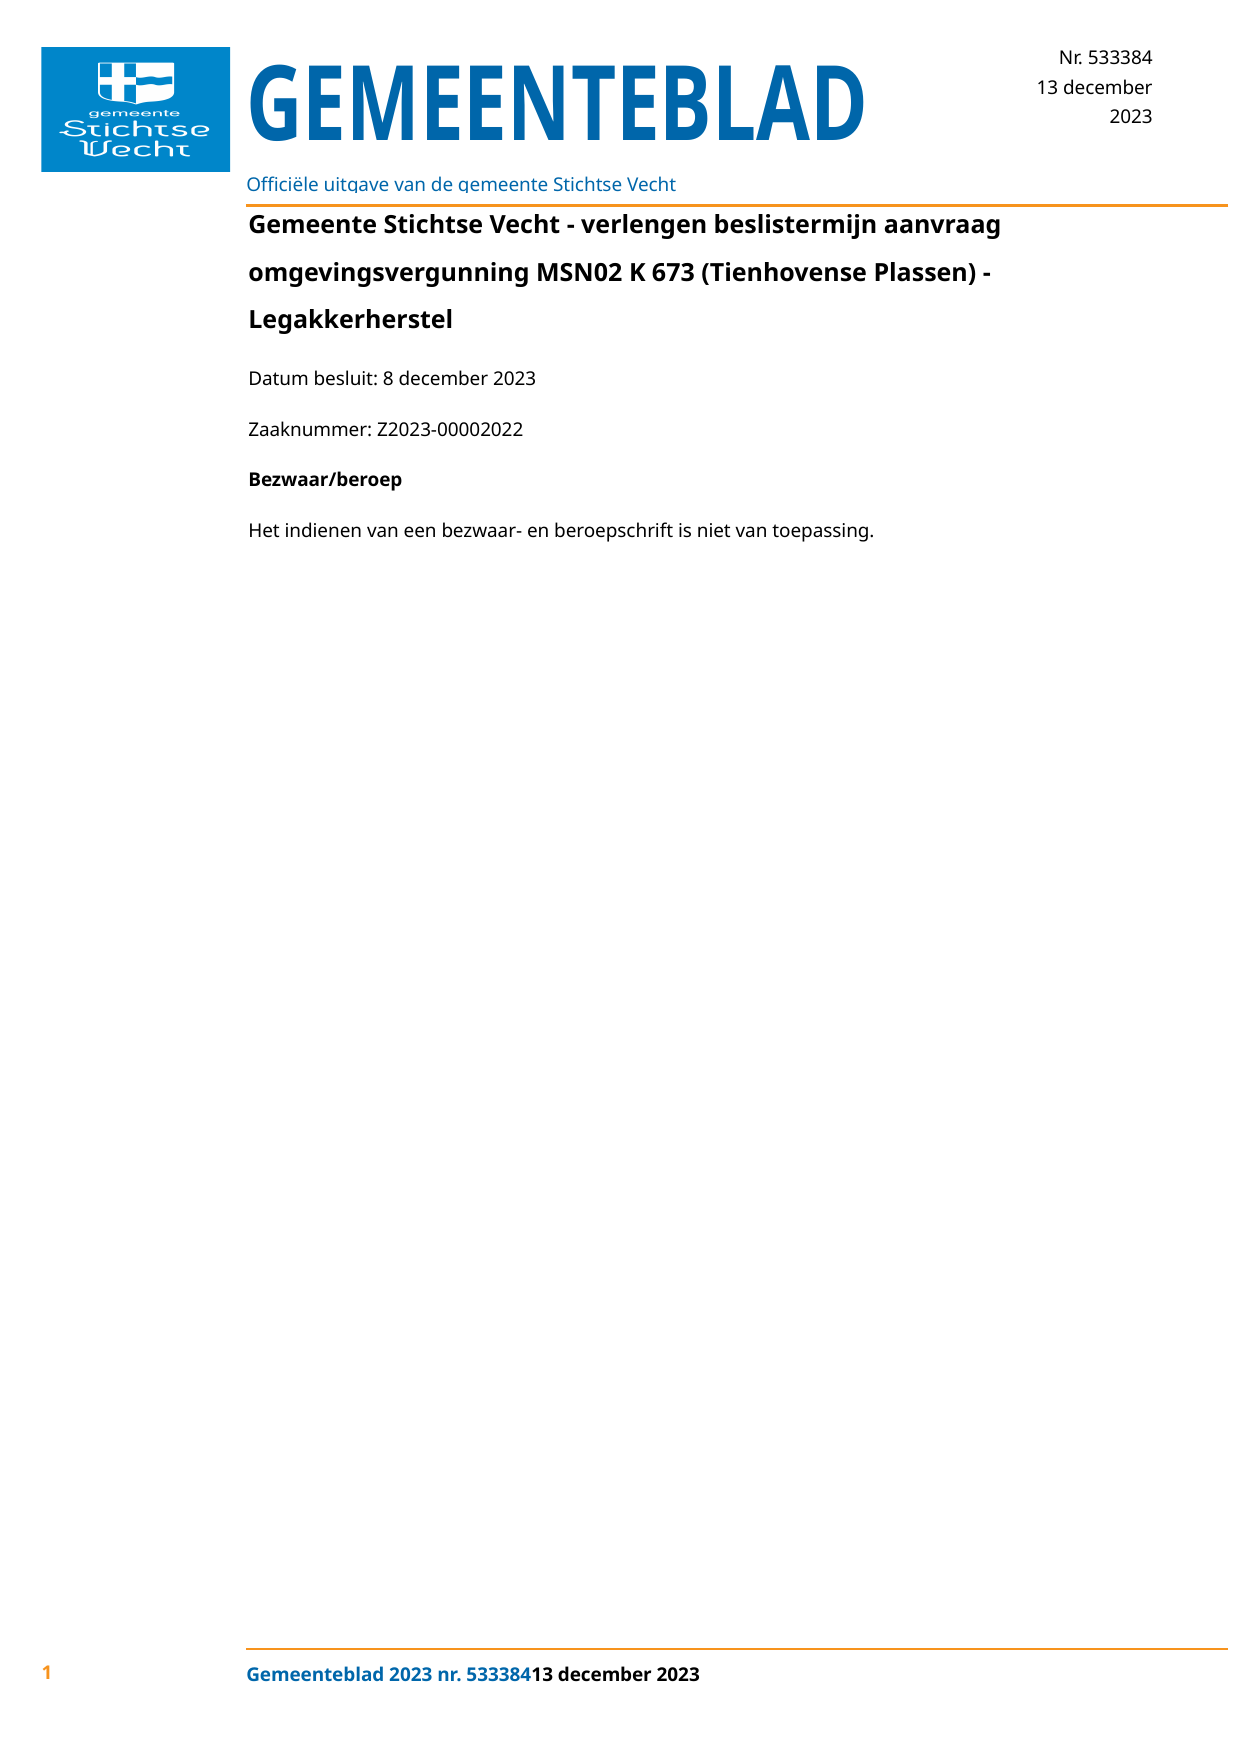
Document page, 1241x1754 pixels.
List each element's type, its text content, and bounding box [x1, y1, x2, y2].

picture [99, 63, 135, 101]
text Bezwaar/beroep [248, 466, 1152, 492]
text Gemeente Stichtse Vecht - verlengen beslistermijn aanvraag omgevingsvergunning MSN02 K 673 (Tienhovense Plassen) - Legakkerherstel [248, 207, 1152, 336]
text Zaaknummer: Z2023-00002022 [248, 416, 1152, 442]
text Datum besluit: 8 december 2023 [248, 366, 1152, 391]
picture [137, 63, 174, 103]
text Het indienen van een bezwaar- en beroepschrift is niet van toepassing. [248, 517, 1152, 542]
